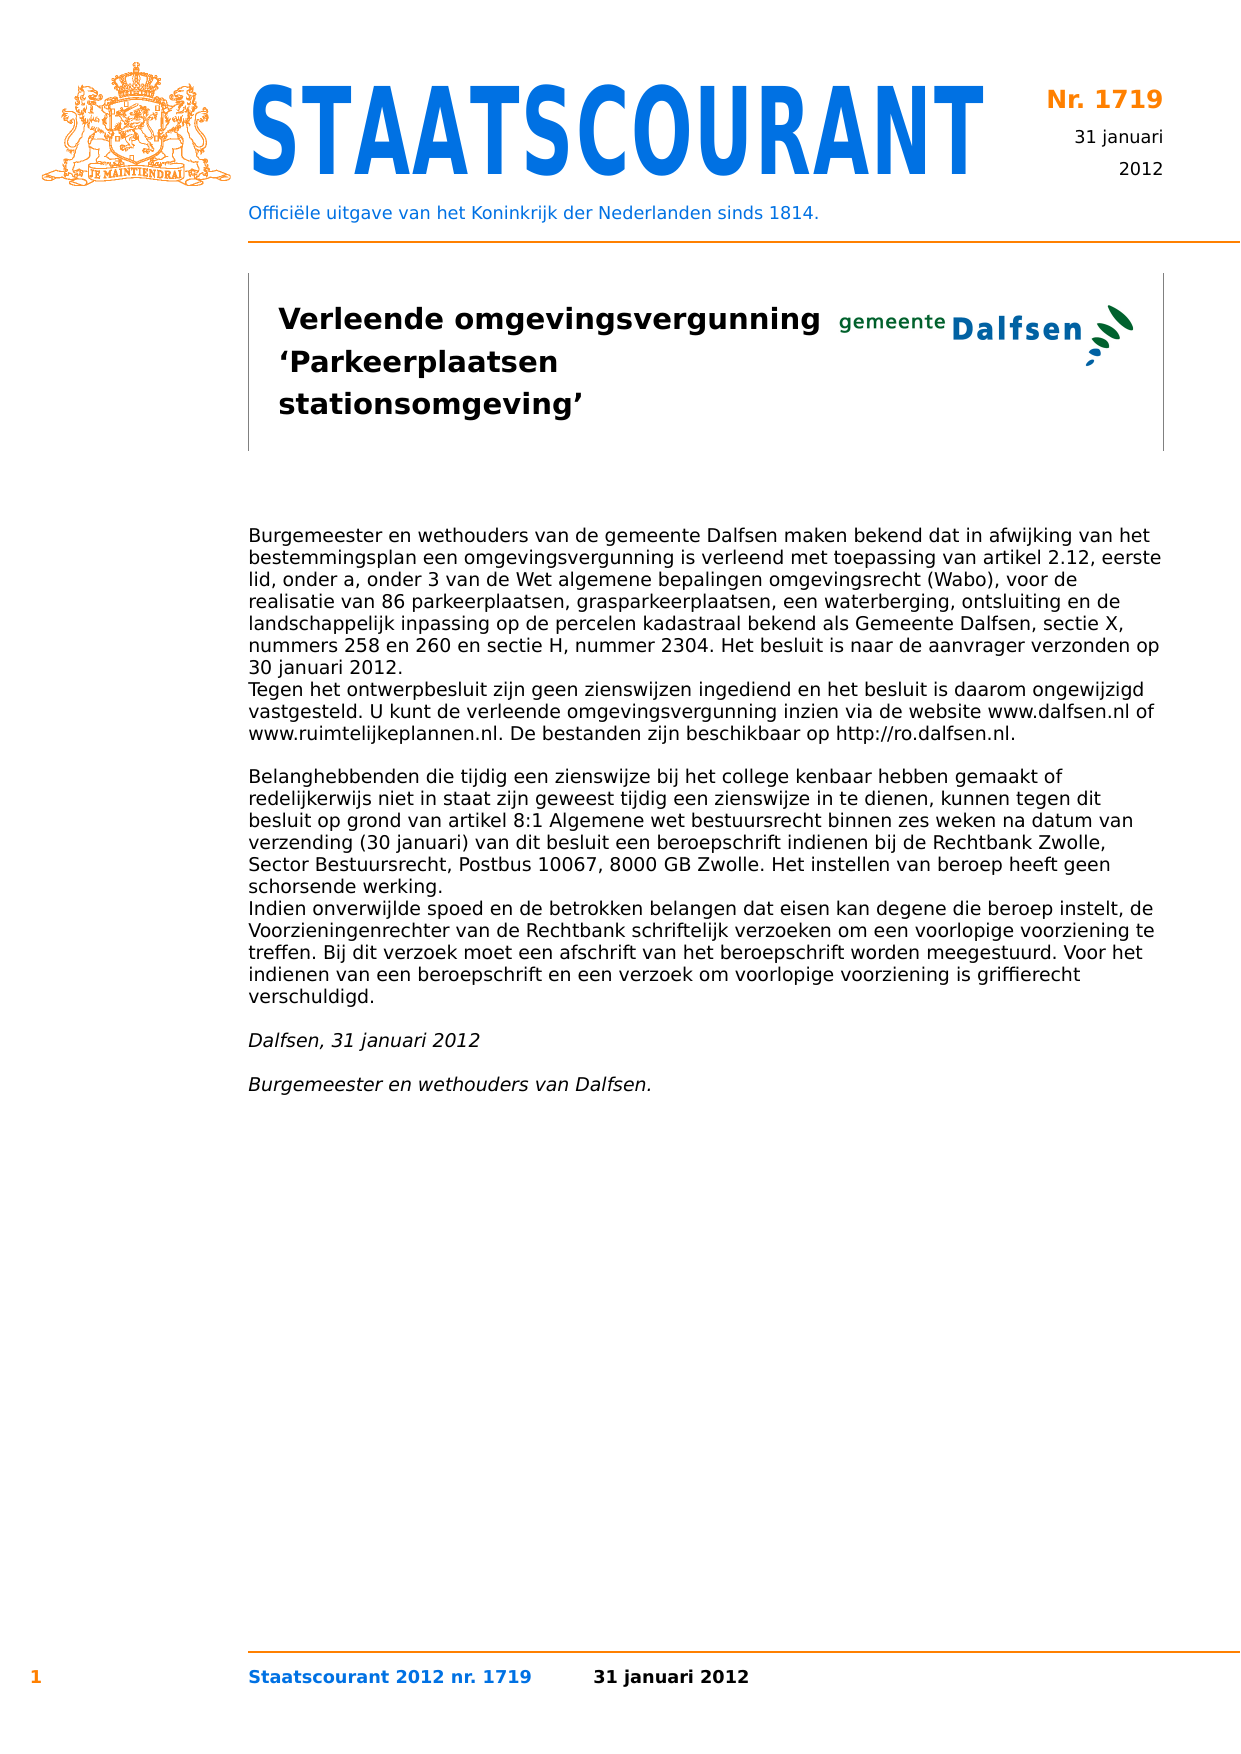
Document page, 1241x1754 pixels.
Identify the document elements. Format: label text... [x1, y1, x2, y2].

table_header Nr. 1719 [998, 62, 1240, 121]
text Belanghebbenden die tijdig een zienswijze bij het college kenbaar hebben gemaakt of redelijkerwijs niet in staat zijn geweest tijdig een zienswijze in te dienen, kunnen tegen dit besluit op grond van artikel 8:1 Algemene wet bestuursrecht binnen zes weken na datum van verzending (30 januari) van dit besluit een beroepschrift indienen bij de Rechtbank Zwolle, Sector Bestuursrecht, Postbus 10067, 8000 GB Zwolle. Het instellen van beroep heeft geen schorsende werking. [248, 766, 1163, 898]
text Dalfsen, 31 januari 2012 [248, 1030, 1163, 1052]
subtitle Verleende omgevingsvergunning ‘Parkeerplaatsen stationsomgeving’ [249, 273, 1163, 451]
picture [41, 62, 231, 186]
table_cell Officiële uitgave van het Koninkrijk der Nederlanden sinds 1814. [248, 203, 1240, 241]
text Burgemeester en wethouders van Dalfsen. [248, 1074, 1163, 1096]
table_cell 2012 [998, 153, 1240, 203]
text Indien onverwijlde spoed en de betrokken belangen dat eisen kan degene die beroep instelt, de Voorzieningenrechter van de Rechtbank schriftelijk verzoeken om een voorlopige voorziening te treffen. Bij dit verzoek moet een afschrift van het beroepschrift worden meegestuurd. Voor het indienen van een beroepschrift en een verzoek om voorlopige voorziening is griffierecht verschuldigd. [248, 898, 1163, 1008]
table_header [25, 62, 248, 241]
table_header STAATSCOURANT [248, 62, 998, 203]
text Burgemeester en wethouders van de gemeente Dalfsen maken bekend dat in afwijking van het bestemmingsplan een omgevingsvergunning is verleend met toepassing van artikel 2.12, eerste lid, onder a, onder 3 van de Wet algemene bepalingen omgevingsrecht (Wabo), voor de realisatie van 86 parkeerplaatsen, grasparkeerplaatsen, een waterberging, ontsluiting en de landschappelijk inpassing op de percelen kadastraal bekend als Gemeente Dalfsen, sectie X, nummers 258 en 260 en sectie H, nummer 2304. Het besluit is naar de aanvrager verzonden op 30 januari 2012. [248, 525, 1163, 678]
picture [838, 302, 1134, 368]
text Tegen het ontwerpbesluit zijn geen zienswijzen ingediend en het besluit is daarom ongewijzigd vastgesteld. U kunt de verleende omgevingsvergunning inzien via de website www.dalfsen.nl of www.ruimtelijkeplannen.nl. De bestanden zijn beschikbaar op http://ro.dalfsen.nl. [248, 678, 1163, 744]
table_cell 31 januari [998, 121, 1240, 153]
